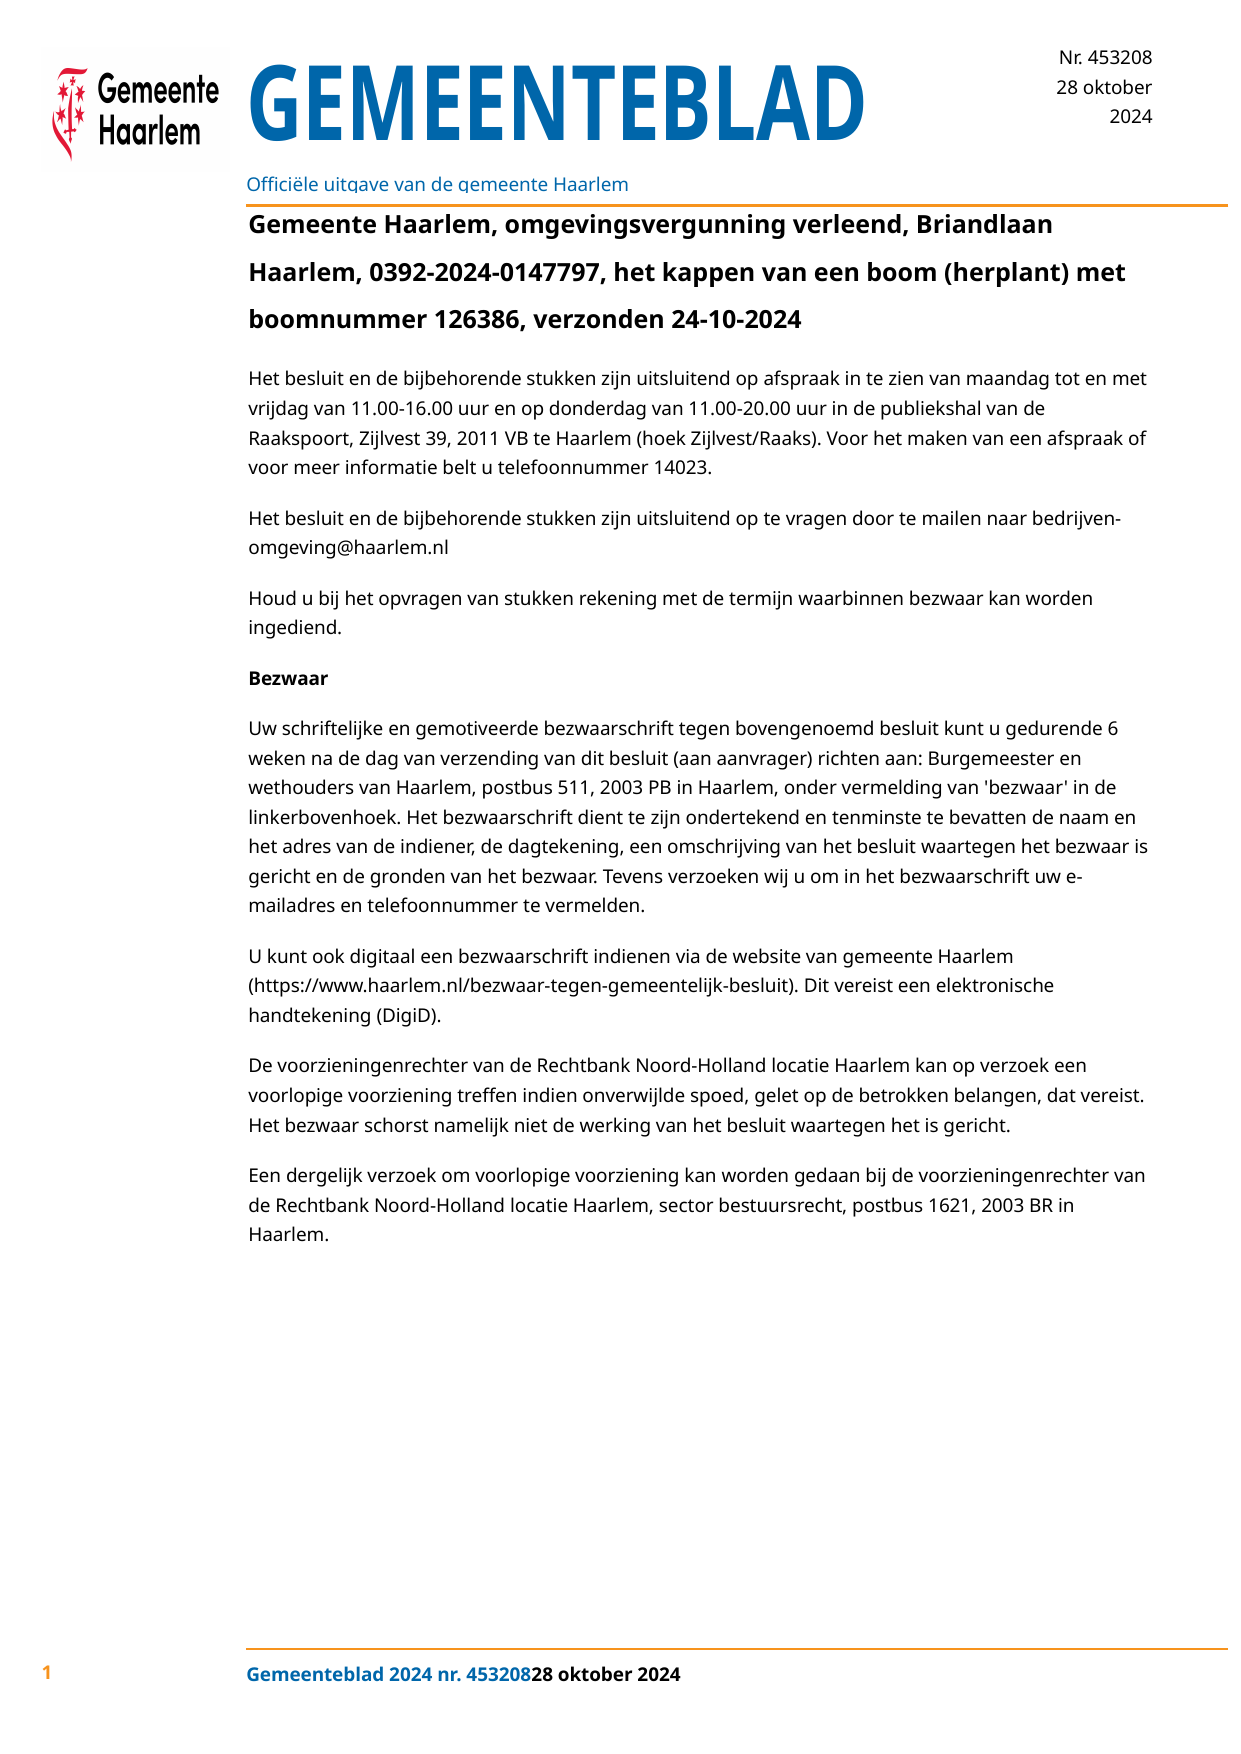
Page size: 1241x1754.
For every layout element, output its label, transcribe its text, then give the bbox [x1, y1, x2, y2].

text Het besluit en de bijbehorende stukken zijn uitsluitend op afspraak in te zien van maandag tot en met vrijdag van 11.00-16.00 uur en op donderdag van 11.00-20.00 uur in de publiekshal van de Raakspoort, Zijlvest 39, 2011 VB te Haarlem (hoek Zijlvest/Raaks). Voor het maken van een afspraak of voor meer informatie belt u telefoonnummer 14023. [248, 366, 1152, 480]
text Bezwaar [248, 665, 1152, 690]
text Een dergelijk verzoek om voorlopige voorziening kan worden gedaan bij de voorzieningenrechter van de Rechtbank Noord-Holland locatie Haarlem, sector bestuursrecht, postbus 1621, 2003 BR in Haarlem. [248, 1162, 1152, 1247]
text U kunt ook digitaal een bezwaarschrift indienen via de website van gemeente Haarlem (https://www.haarlem.nl/bezwaar-tegen-gemeentelijk-besluit). Dit vereist een elektronische handtekening (DigiD). [248, 943, 1152, 1028]
picture [41, 47, 231, 172]
text Uw schriftelijke en gemotiveerde bezwaarschrift tegen bovengenoemd besluit kunt u gedurende 6 weken na de dag van verzending van dit besluit (aan aanvrager) richten aan: Burgemeester en wethouders van Haarlem, postbus 511, 2003 PB in Haarlem, onder vermelding van 'bezwaar' in de linkerbovenhoek. Het bezwaarschrift dient te zijn ondertekend en tenminste te bevatten de naam en het adres van de indiener, de dagtekening, een omschrijving van het besluit waartegen het bezwaar is gericht en de gronden van het bezwaar. Tevens verzoeken wij u om in het bezwaarschrift uw e-mailadres en telefoonnummer te vermelden. [248, 715, 1152, 918]
text Gemeente Haarlem, omgevingsvergunning verleend, Briandlaan Haarlem, 0392-2024-0147797, het kappen van een boom (herplant) met boomnummer 126386, verzonden 24-10-2024 [248, 207, 1152, 336]
text De voorzieningenrechter van de Rechtbank Noord-Holland locatie Haarlem kan op verzoek een voorlopige voorziening treffen indien onverwijlde spoed, gelet op de betrokken belangen, dat vereist. Het bezwaar schorst namelijk niet de werking van het besluit waartegen het is gericht. [248, 1053, 1152, 1137]
text Het besluit en de bijbehorende stukken zijn uitsluitend op te vragen door te mailen naar bedrijven-omgeving@haarlem.nl [248, 505, 1152, 560]
text Houd u bij het opvragen van stukken rekening met de termijn waarbinnen bezwaar kan worden ingediend. [248, 585, 1152, 640]
